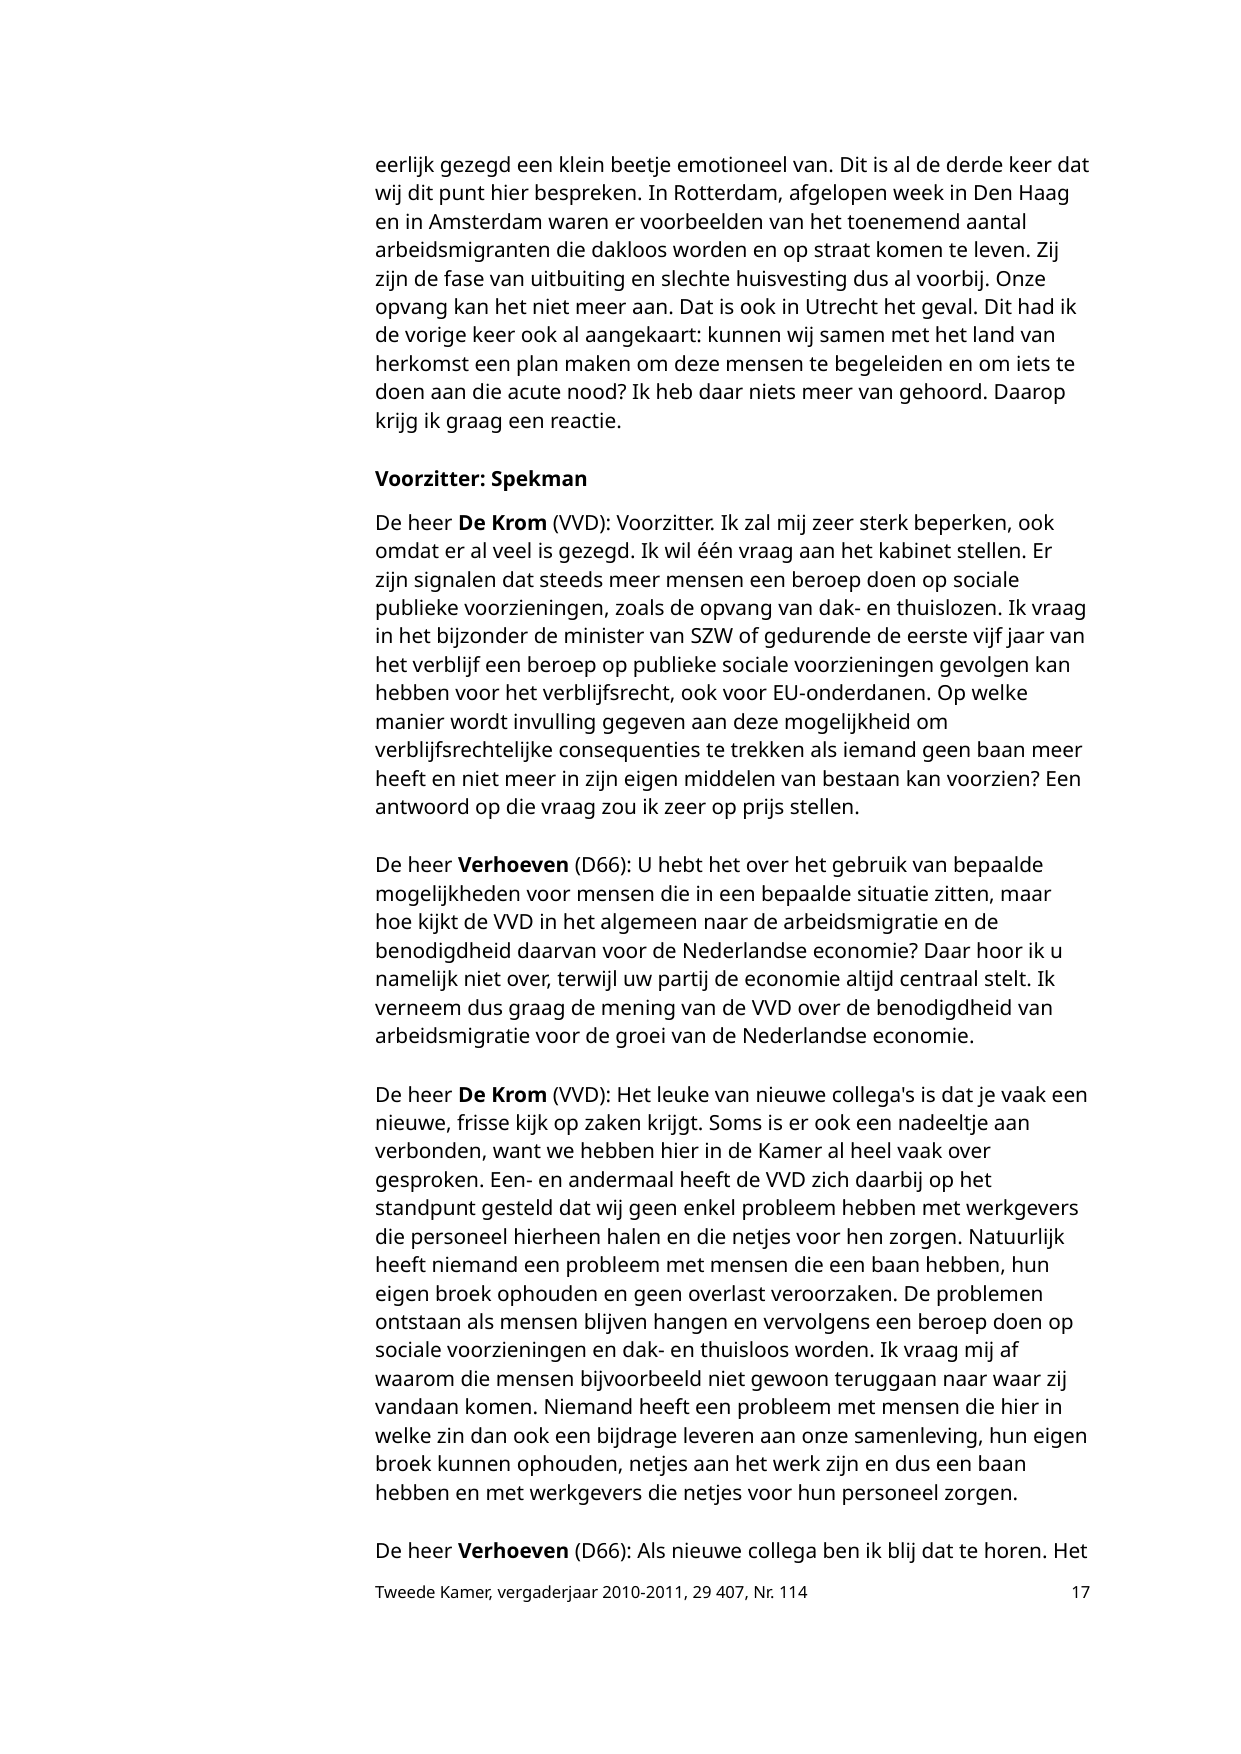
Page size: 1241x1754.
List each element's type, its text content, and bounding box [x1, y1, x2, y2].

text eerlijk gezegd een klein beetje emotioneel van. Dit is al de derde keer dat wij dit punt hier bespreken. In Rotterdam, afgelopen week in Den Haag en in Amsterdam waren er voorbeelden van het toenemend aantal arbeidsmigranten die dakloos worden en op straat komen te leven. Zij zijn de fase van uitbuiting en slechte huisvesting dus al voorbij. Onze opvang kan het niet meer aan. Dat is ook in Utrecht het geval. Dit had ik de vorige keer ook al aangekaart: kunnen wij samen met het land van herkomst een plan maken om deze mensen te begeleiden en om iets te doen aan die acute nood? Ik heb daar niets meer van gehoord. Daarop krijg ik graag een reactie. [375, 150, 1090, 434]
text De heer Verhoeven (D66): Als nieuwe collega ben ik blij dat te horen. Het [375, 1536, 1090, 1565]
text De heer De Krom (VVD): Het leuke van nieuwe collega's is dat je vaak een nieuwe, frisse kijk op zaken krijgt. Soms is er ook een nadeeltje aan verbonden, want we hebben hier in de Kamer al heel vaak over gesproken. Een- en andermaal heeft de VVD zich daarbij op het standpunt gesteld dat wij geen enkel probleem hebben met werkgevers die personeel hierheen halen en die netjes voor hen zorgen. Natuurlijk heeft niemand een probleem met mensen die een baan hebben, hun eigen broek ophouden en geen overlast veroorzaken. De problemen ontstaan als mensen blijven hangen en vervolgens een beroep doen op sociale voorzieningen en dak- en thuisloos worden. Ik vraag mij af waarom die mensen bijvoorbeeld niet gewoon teruggaan naar waar zij vandaan komen. Niemand heeft een probleem met mensen die hier in welke zin dan ook een bijdrage leveren aan onze samenleving, hun eigen broek kunnen ophouden, netjes aan het werk zijn en dus een baan hebben en met werkgevers die netjes voor hun personeel zorgen. [375, 1080, 1090, 1506]
text De heer De Krom (VVD): Voorzitter. Ik zal mij zeer sterk beperken, ook omdat er al veel is gezegd. Ik wil één vraag aan het kabinet stellen. Er zijn signalen dat steeds meer mensen een beroep doen op sociale publieke voorzieningen, zoals de opvang van dak- en thuislozen. Ik vraag in het bijzonder de minister van SZW of gedurende de eerste vijf jaar van het verblijf een beroep op publieke sociale voorzieningen gevolgen kan hebben voor het verblijfsrecht, ook voor EU-onderdanen. Op welke manier wordt invulling gegeven aan deze mogelijkheid om verblijfsrechtelijke consequenties te trekken als iemand geen baan meer heeft en niet meer in zijn eigen middelen van bestaan kan voorzien? Een antwoord op die vraag zou ik zeer op prijs stellen. [375, 508, 1090, 821]
text Voorzitter: Spekman [375, 464, 1090, 493]
text De heer Verhoeven (D66): U hebt het over het gebruik van bepaalde mogelijkheden voor mensen die in een bepaalde situatie zitten, maar hoe kijkt de VVD in het algemeen naar de arbeidsmigratie en de benodigdheid daarvan voor de Nederlandse economie? Daar hoor ik u namelijk niet over, terwijl uw partij de economie altijd centraal stelt. Ik verneem dus graag de mening van de VVD over de benodigdheid van arbeidsmigratie voor de groei van de Nederlandse economie. [375, 851, 1090, 1050]
